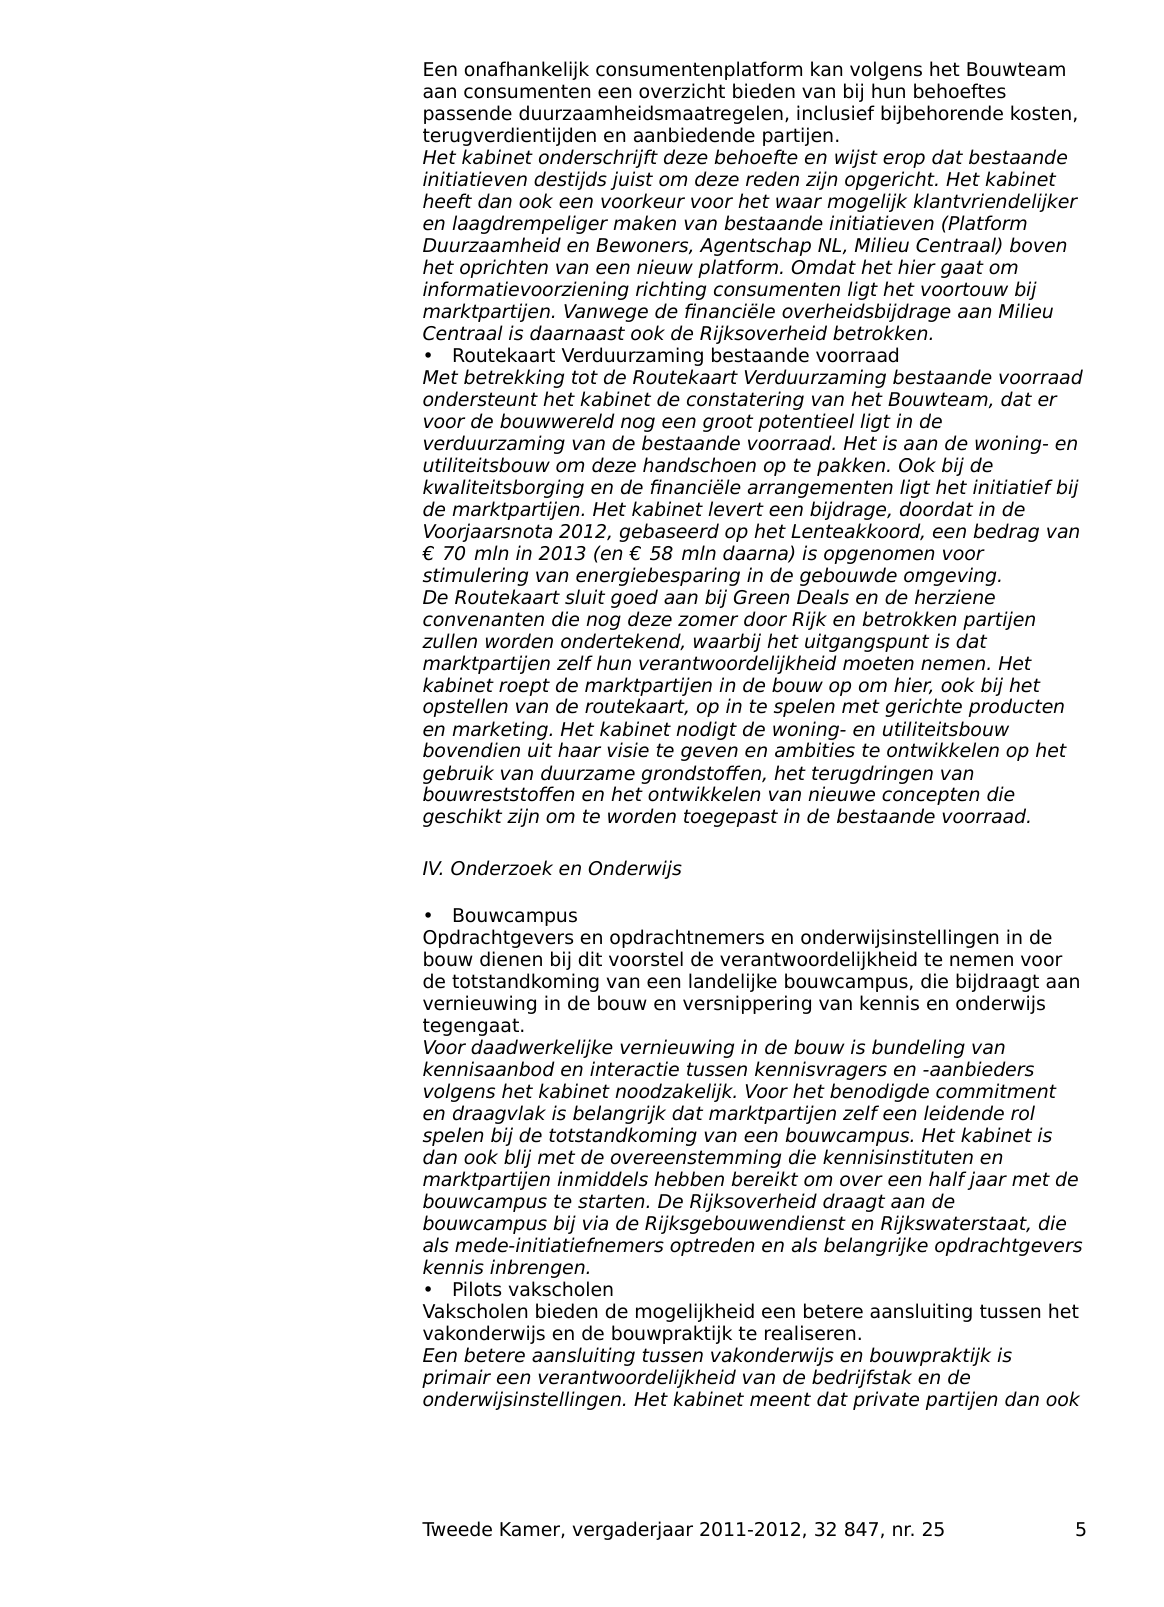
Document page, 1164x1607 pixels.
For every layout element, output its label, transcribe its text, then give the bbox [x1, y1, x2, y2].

text • Pilots vakscholen [422, 1279, 1087, 1301]
text • Bouwcampus [422, 905, 1087, 927]
text Vakscholen bieden de mogelijkheid een betere aansluiting tussen het vakonderwijs en de bouwpraktijk te realiseren. [422, 1301, 1087, 1345]
subtitle IV. Onderzoek en Onderwijs [422, 858, 1087, 880]
text • Routekaart Verduurzaming bestaande voorraad [422, 345, 1087, 367]
text Een onafhankelijk consumentenplatform kan volgens het Bouwteam aan consumenten een overzicht bieden van bij hun behoeftes passende duurzaamheidsmaatregelen, inclusief bijbehorende kosten, terugverdientijden en aanbiedende partijen. [422, 59, 1087, 147]
text Het kabinet onderschrijft deze behoefte en wijst erop dat bestaande initiatieven destijds juist om deze reden zijn opgericht. Het kabinet heeft dan ook een voorkeur voor het waar mogelijk klantvriendelijker en laagdrempeliger maken van bestaande initiatieven (Platform Duurzaamheid en Bewoners, Agentschap NL, Milieu Centraal) boven het oprichten van een nieuw platform. Omdat het hier gaat om informatievoorziening richting consumenten ligt het voortouw bij marktpartijen. Vanwege de financiële overheidsbijdrage aan Milieu Centraal is daarnaast ook de Rijksoverheid betrokken. [422, 147, 1087, 345]
text Met betrekking tot de Routekaart Verduurzaming bestaande voorraad ondersteunt het kabinet de constatering van het Bouwteam, dat er voor de bouwwereld nog een groot potentieel ligt in de verduurzaming van de bestaande voorraad. Het is aan de woning- en utiliteitsbouw om deze handschoen op te pakken. Ook bij de kwaliteitsborging en de financiële arrangementen ligt het initiatief bij de marktpartijen. Het kabinet levert een bijdrage, doordat in de Voorjaarsnota 2012, gebaseerd op het Lenteakkoord, een bedrag van € 70 mln in 2013 (en € 58 mln daarna) is opgenomen voor stimulering van energiebesparing in de gebouwde omgeving. [422, 367, 1087, 587]
text Een betere aansluiting tussen vakonderwijs en bouwpraktijk is primair een verantwoordelijkheid van de bedrijfstak en de onderwijsinstellingen. Het kabinet meent dat private partijen dan ook [422, 1345, 1087, 1411]
text Opdrachtgevers en opdrachtnemers en onderwijsinstellingen in de bouw dienen bij dit voorstel de verantwoordelijkheid te nemen voor de totstandkoming van een landelijke bouwcampus, die bijdraagt aan vernieuwing in de bouw en versnippering van kennis en onderwijs tegengaat. [422, 927, 1087, 1037]
text Voor daadwerkelijke vernieuwing in de bouw is bundeling van kennisaanbod en interactie tussen kennisvragers en -aanbieders volgens het kabinet noodzakelijk. Voor het benodigde commitment en draagvlak is belangrijk dat marktpartijen zelf een leidende rol spelen bij de totstandkoming van een bouwcampus. Het kabinet is dan ook blij met de overeenstemming die kennisinstituten en marktpartijen inmiddels hebben bereikt om over een half jaar met de bouwcampus te starten. De Rijksoverheid draagt aan de bouwcampus bij via de Rijksgebouwendienst en Rijkswaterstaat, die als mede-initiatiefnemers optreden en als belangrijke opdrachtgevers kennis inbrengen. [422, 1037, 1087, 1279]
text De Routekaart sluit goed aan bij Green Deals en de herziene convenanten die nog deze zomer door Rijk en betrokken partijen zullen worden ondertekend, waarbij het uitgangspunt is dat marktpartijen zelf hun verantwoordelijkheid moeten nemen. Het kabinet roept de marktpartijen in de bouw op om hier, ook bij het opstellen van de routekaart, op in te spelen met gerichte producten en marketing. Het kabinet nodigt de woning- en utiliteitsbouw bovendien uit haar visie te geven en ambities te ontwikkelen op het gebruik van duurzame grondstoffen, het terugdringen van bouwreststoffen en het ontwikkelen van nieuwe concepten die geschikt zijn om te worden toegepast in de bestaande voorraad. [422, 587, 1087, 828]
